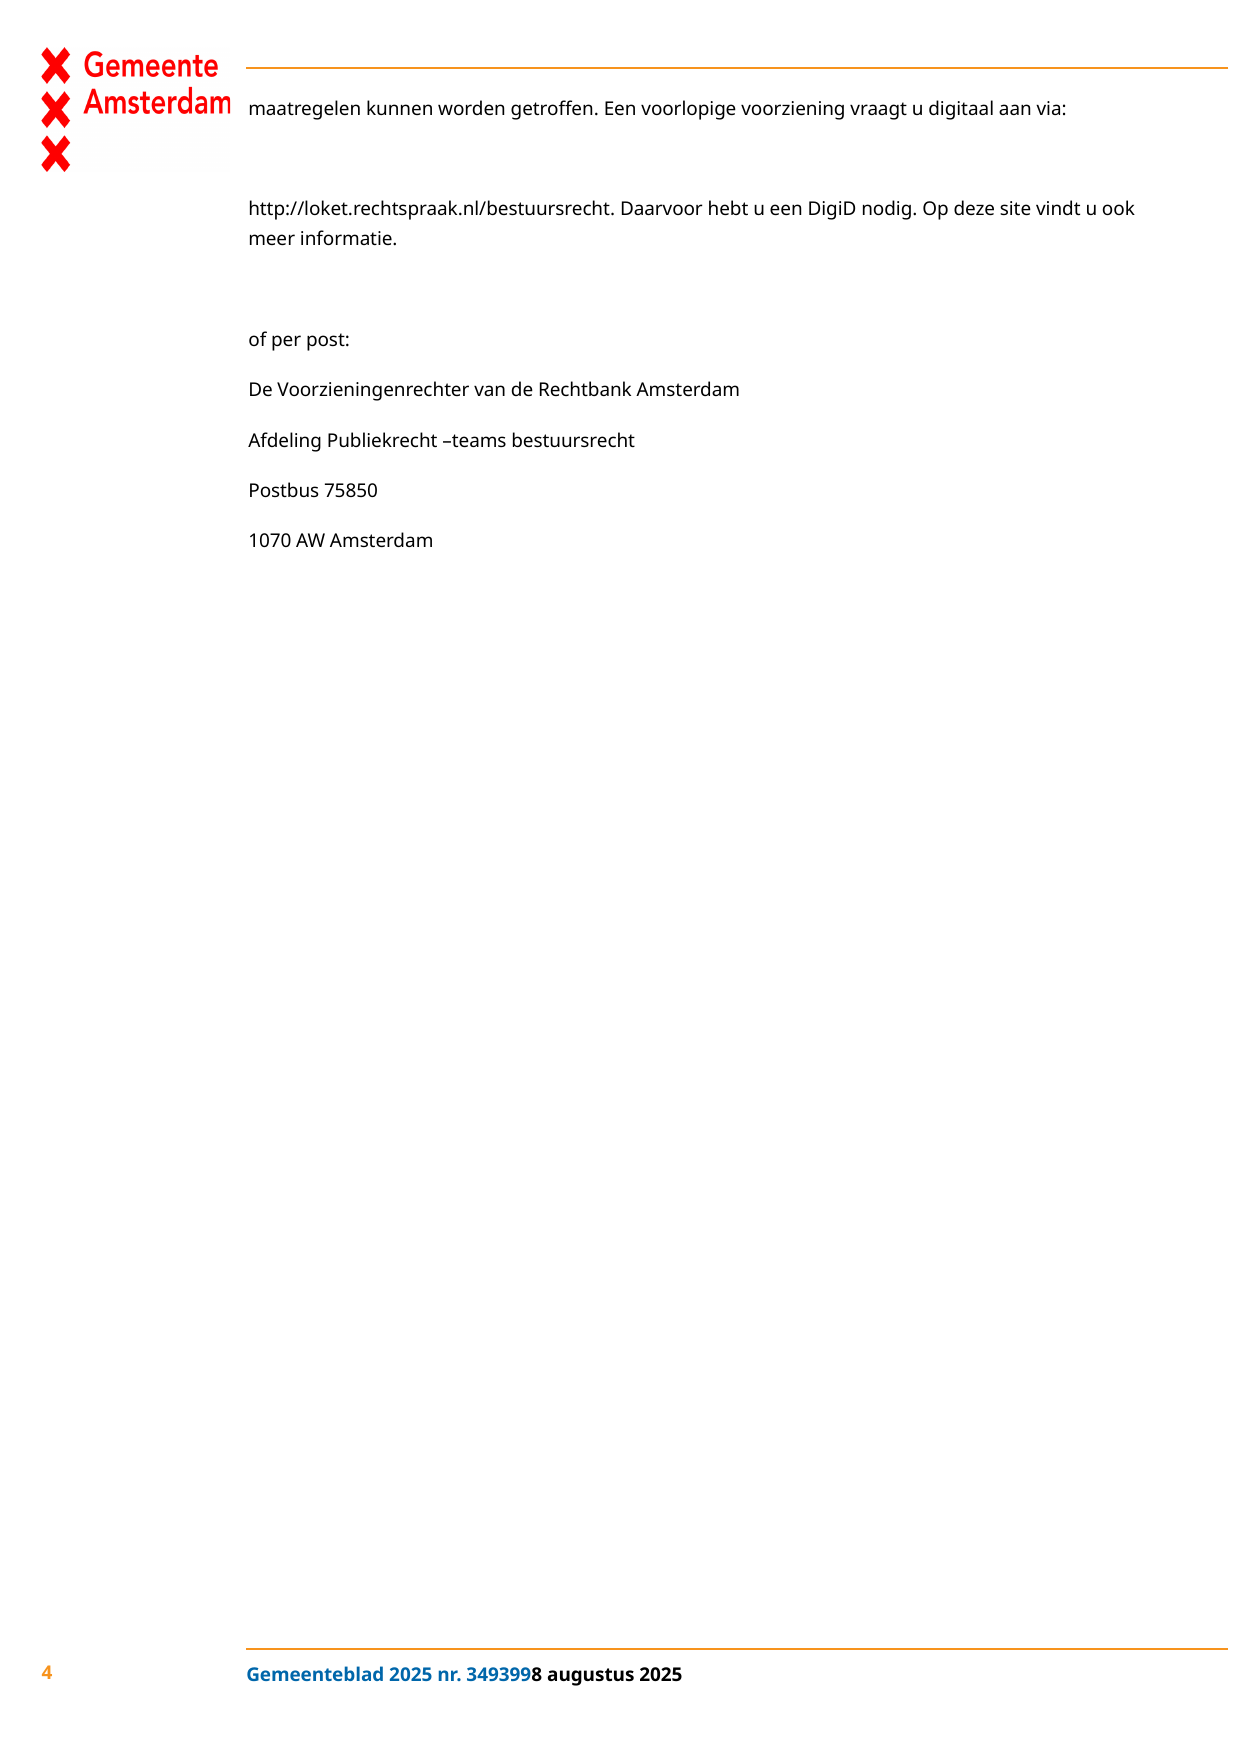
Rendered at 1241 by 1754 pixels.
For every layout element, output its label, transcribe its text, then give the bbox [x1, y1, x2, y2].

text Postbus 75850 [248, 477, 1152, 503]
text 1070 AW Amsterdam [248, 528, 1152, 553]
text of per post: [248, 326, 1152, 352]
text De Voorzieningenrechter van de Rechtbank Amsterdam [248, 376, 1152, 402]
text maatregelen kunnen worden getroffen. Een voorlopige voorziening vraagt u digitaal aan via: [248, 95, 1152, 121]
text http://loket.rechtspraak.nl/bestuursrecht. Daarvoor hebt u een DigiD nodig. Op deze site vindt u ook meer informatie. [248, 196, 1152, 251]
text Afdeling Publiekrecht –teams bestuursrecht [248, 427, 1152, 453]
picture [41, 47, 231, 172]
